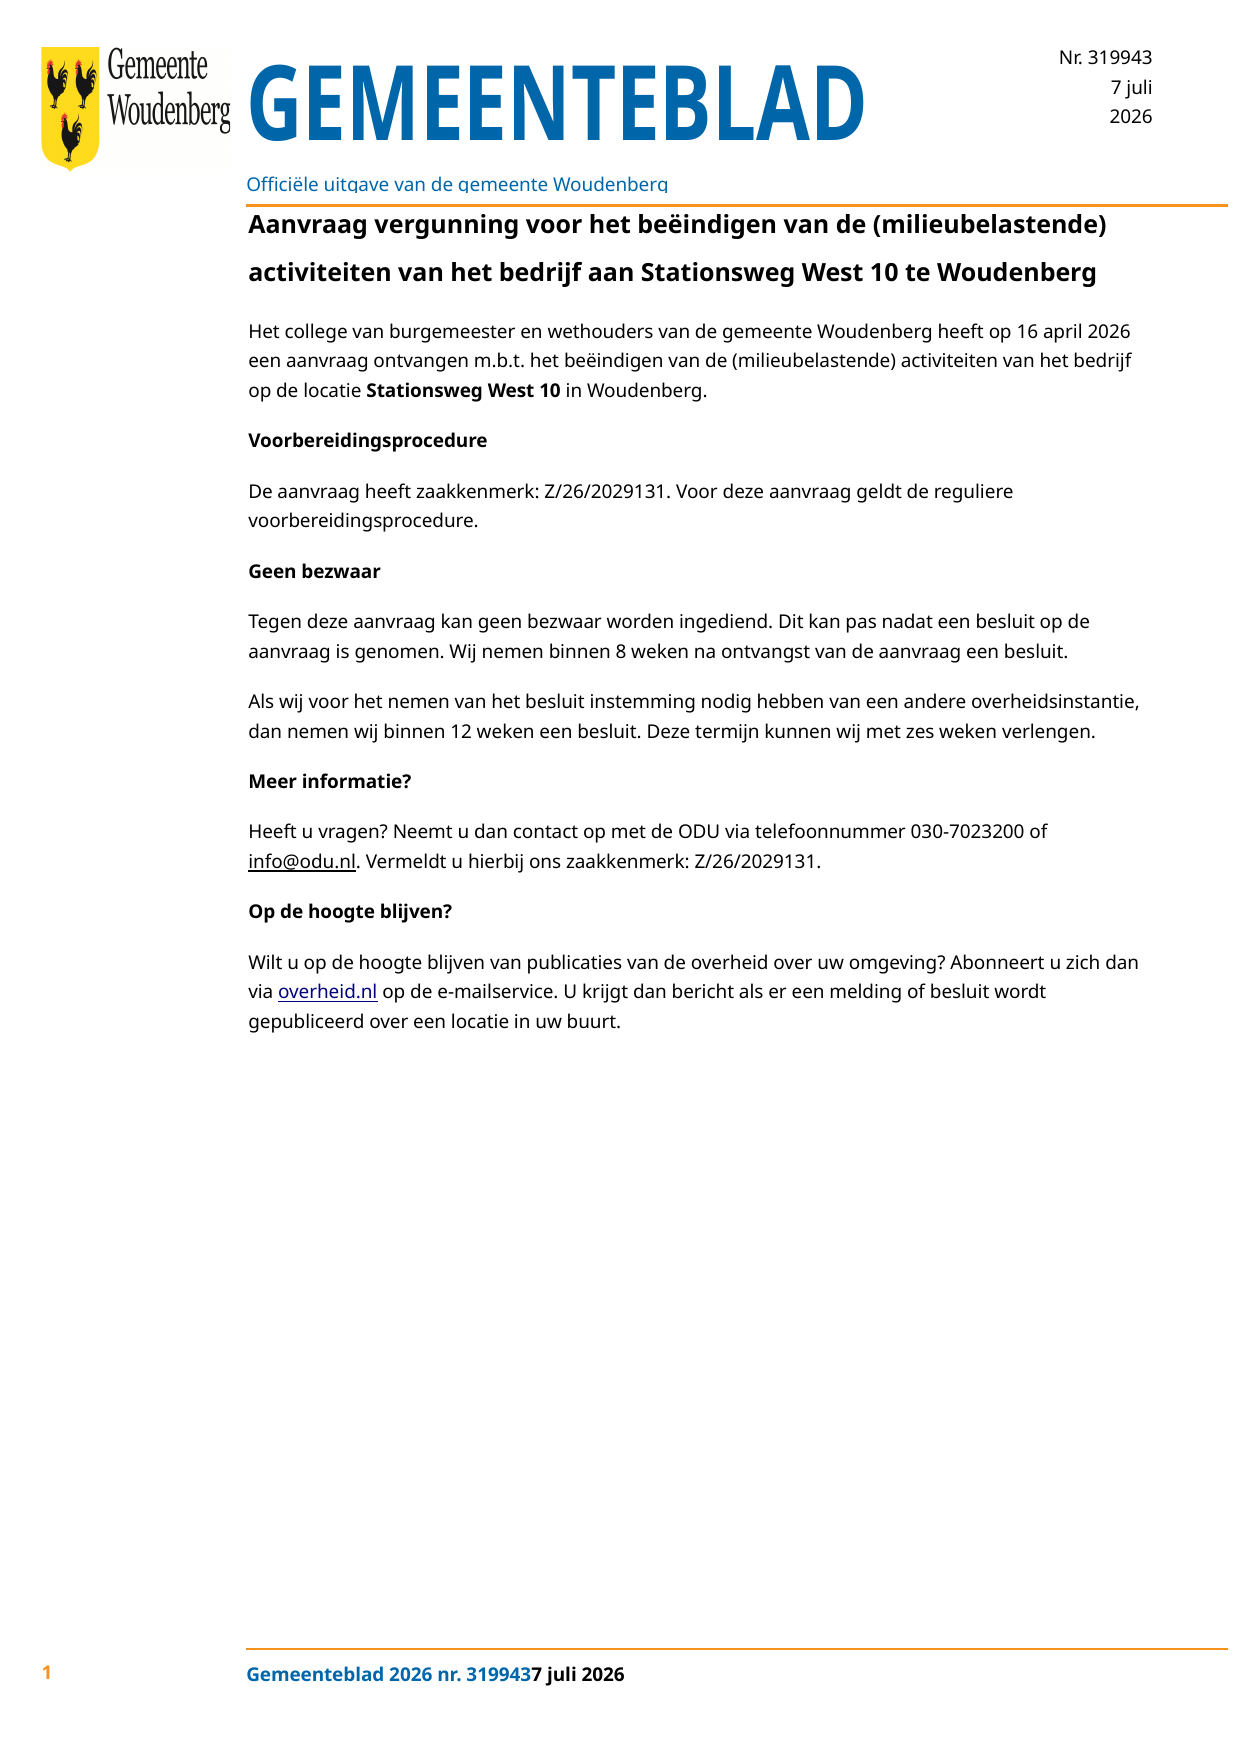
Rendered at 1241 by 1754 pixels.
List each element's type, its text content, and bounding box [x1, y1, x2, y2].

text Meer informatie? [248, 768, 1152, 794]
text Als wij voor het nemen van het besluit instemming nodig hebben van een andere overheidsinstantie, dan nemen wij binnen 12 weken een besluit. Deze termijn kunnen wij met zes weken verlengen. [248, 688, 1152, 744]
picture [41, 47, 231, 172]
text De aanvraag heeft zaakkenmerk: Z/26/2029131. Voor deze aanvraag geldt de reguliere voorbereidingsprocedure. [248, 478, 1152, 533]
text Wilt u op de hoogte blijven van publicaties van de overheid over uw omgeving? Abonneert u zich dan via overheid.nl op de e-mailservice. U krijgt dan bericht als er een melding of besluit wordt gepubliceerd over een locatie in uw buurt. [248, 949, 1152, 1034]
text Tegen deze aanvraag kan geen bezwaar worden ingediend. Dit kan pas nadat een besluit op de aanvraag is genomen. Wij nemen binnen 8 weken na ontvangst van de aanvraag een besluit. [248, 608, 1152, 664]
text Voorbereidingsprocedure [248, 427, 1152, 453]
text Op de hoogte blijven? [248, 899, 1152, 924]
text Geen bezwaar [248, 558, 1152, 584]
text Het college van burgemeester en wethouders van de gemeente Woudenberg heeft op 16 april 2026 een aanvraag ontvangen m.b.t. het beëindigen van de (milieubelastende) activiteiten van het bedrijf op de locatie Stationsweg West 10 in Woudenberg. [248, 318, 1152, 403]
text Heeft u vragen? Neemt u dan contact op met de ODU via telefoonnummer 030-7023200 of info@odu.nl. Vermeldt u hierbij ons zaakkenmerk: Z/26/2029131. [248, 819, 1152, 874]
text Aanvraag vergunning voor het beëindigen van de (milieubelastende) activiteiten van het bedrijf aan Stationsweg West 10 te Woudenberg [248, 207, 1152, 288]
